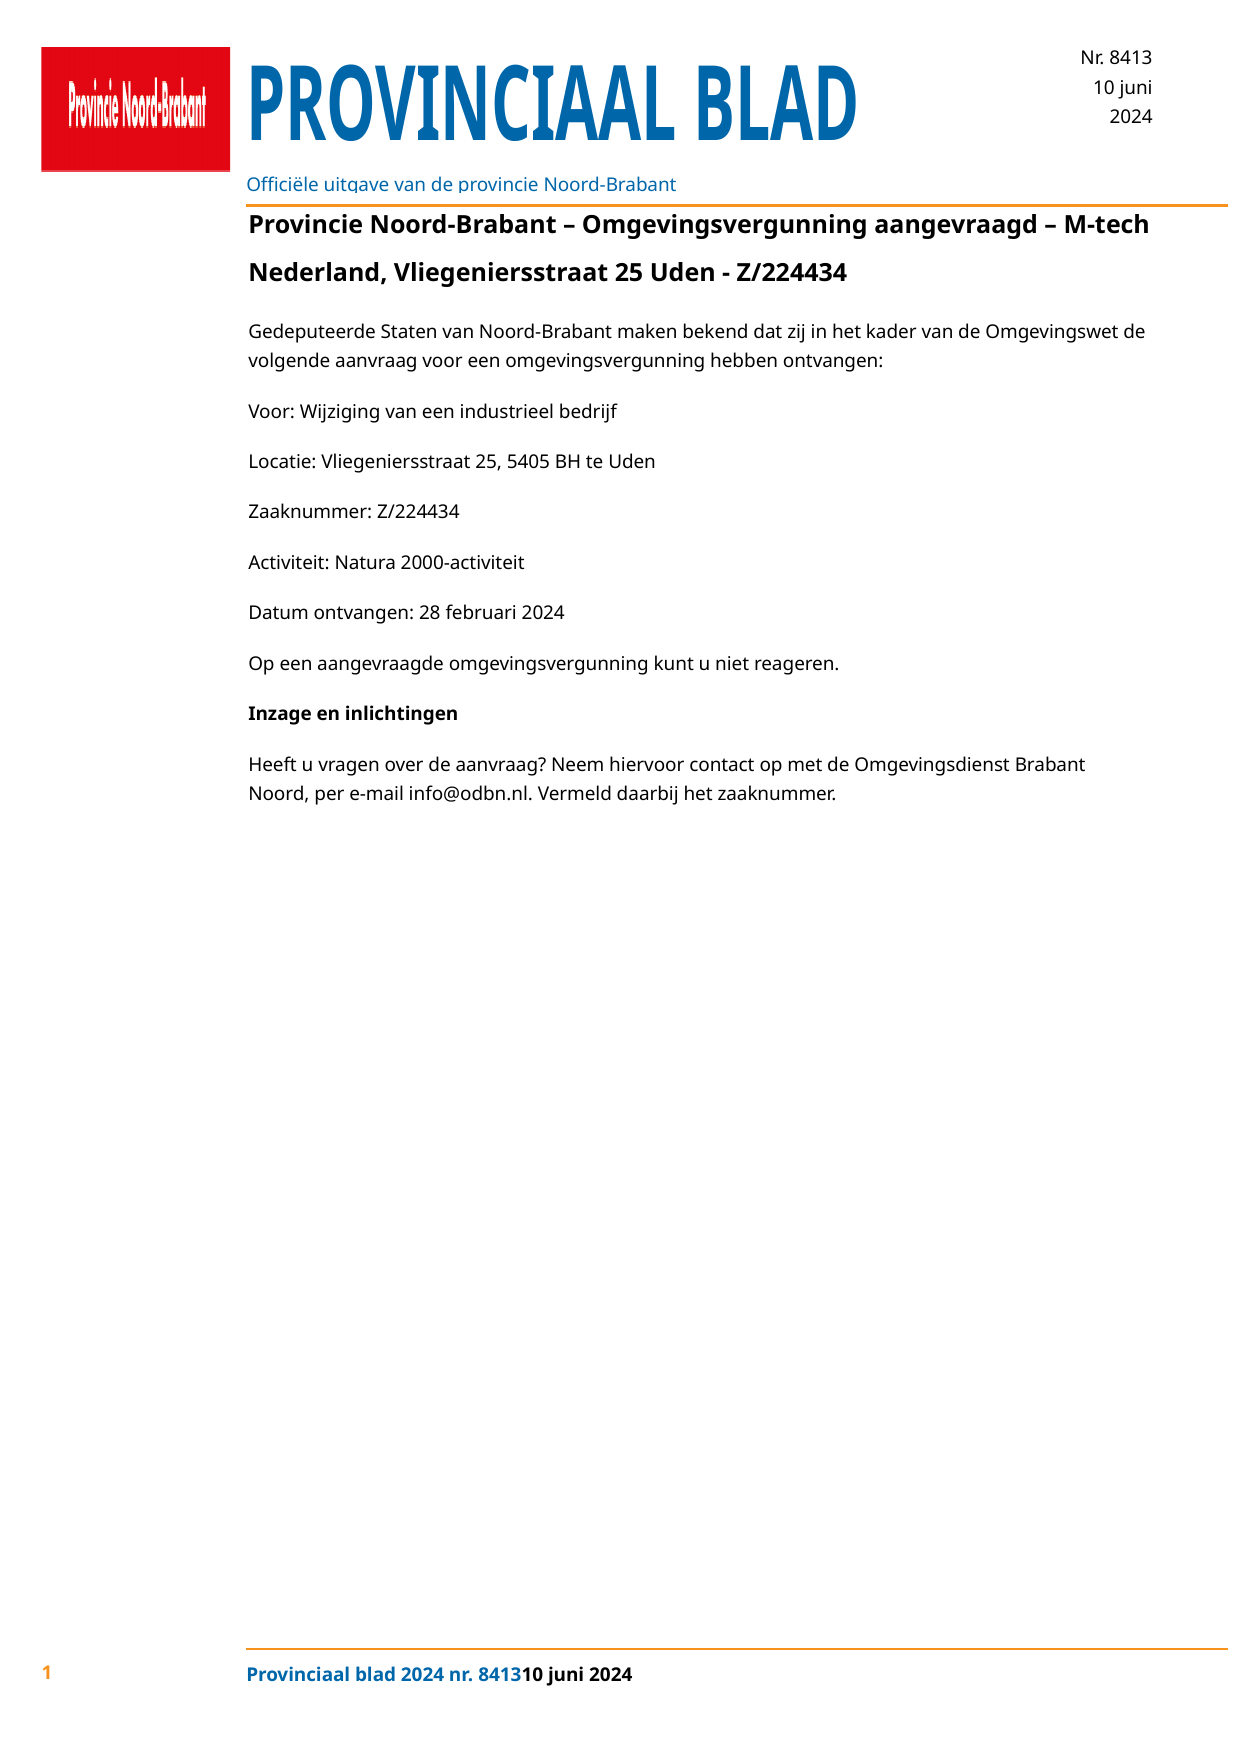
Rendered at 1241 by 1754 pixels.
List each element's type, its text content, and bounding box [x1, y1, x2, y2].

text Zaaknummer: Z/224434 [248, 499, 1152, 524]
text Op een aangevraagde omgevingsvergunning kunt u niet reageren. [248, 650, 1152, 676]
text Heeft u vragen over de aanvraag? Neem hiervoor contact op met de Omgevingsdienst Brabant Noord, per e-mail info@odbn.nl. Vermeld daarbij het zaaknummer. [248, 751, 1152, 806]
text Voor: Wijziging van een industrieel bedrijf [248, 398, 1152, 424]
text Activiteit: Natura 2000-activiteit [248, 549, 1152, 575]
picture [41, 47, 231, 172]
text Locatie: Vliegeniersstraat 25, 5405 BH te Uden [248, 448, 1152, 474]
text Datum ontvangen: 28 februari 2024 [248, 599, 1152, 625]
text Inzage en inlichtingen [248, 700, 1152, 726]
text Gedeputeerde Staten van Noord-Brabant maken bekend dat zij in het kader van de Omgevingswet de volgende aanvraag voor een omgevingsvergunning hebben ontvangen: [248, 318, 1152, 373]
text Provincie Noord-Brabant – Omgevingsvergunning aangevraagd – M-tech Nederland, Vliegeniersstraat 25 Uden - Z/224434 [248, 207, 1152, 288]
